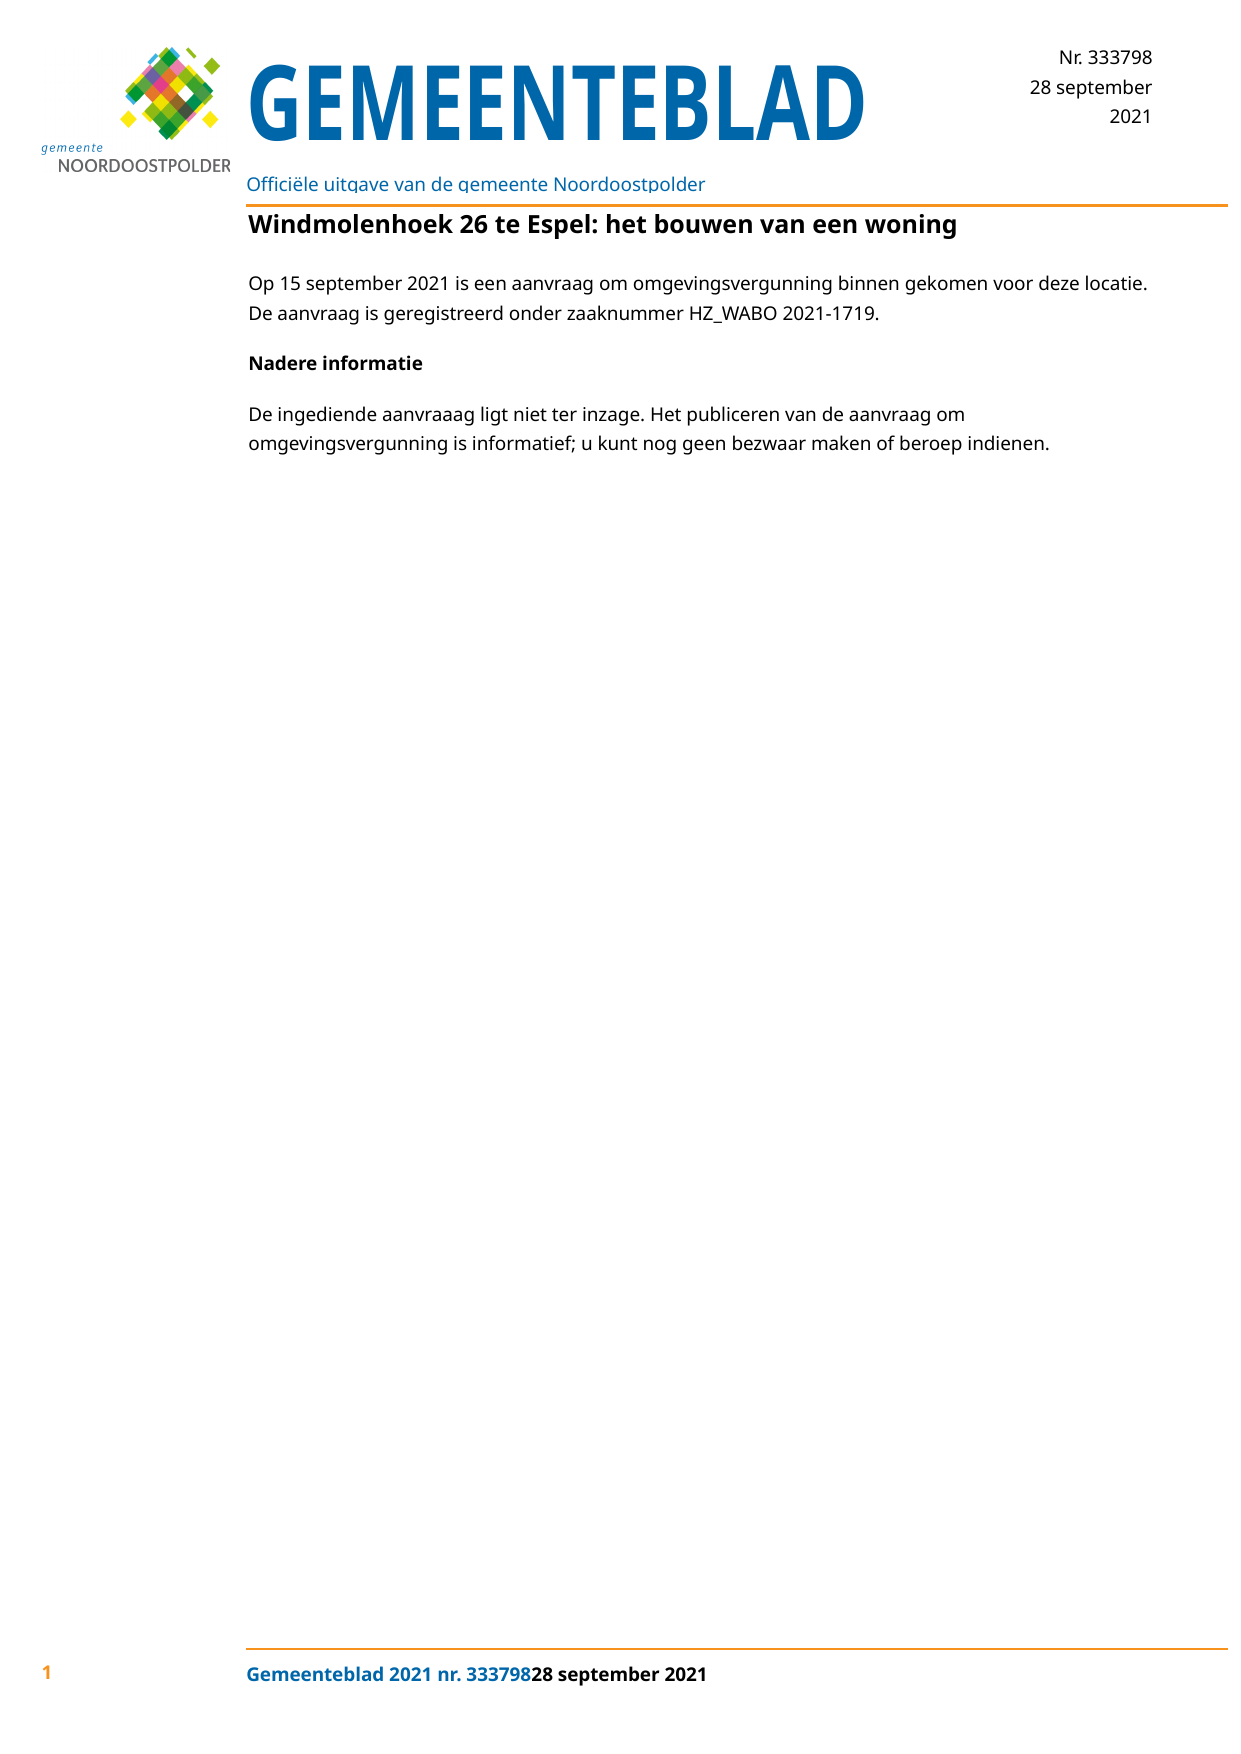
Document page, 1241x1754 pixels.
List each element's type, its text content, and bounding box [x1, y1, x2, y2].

text Op 15 september 2021 is een aanvraag om omgevingsvergunning binnen gekomen voor deze locatie. De aanvraag is geregistreerd onder zaaknummer HZ_WABO 2021-1719. [248, 270, 1152, 326]
picture [41, 47, 231, 172]
text Windmolenhoek 26 te Espel: het bouwen van een woning [248, 207, 1152, 241]
text De ingediende aanvraaag ligt niet ter inzage. Het publiceren van de aanvraag om omgevingsvergunning is informatief; u kunt nog geen bezwaar maken of beroep indienen. [248, 401, 1152, 456]
text Nadere informatie [248, 350, 1152, 376]
